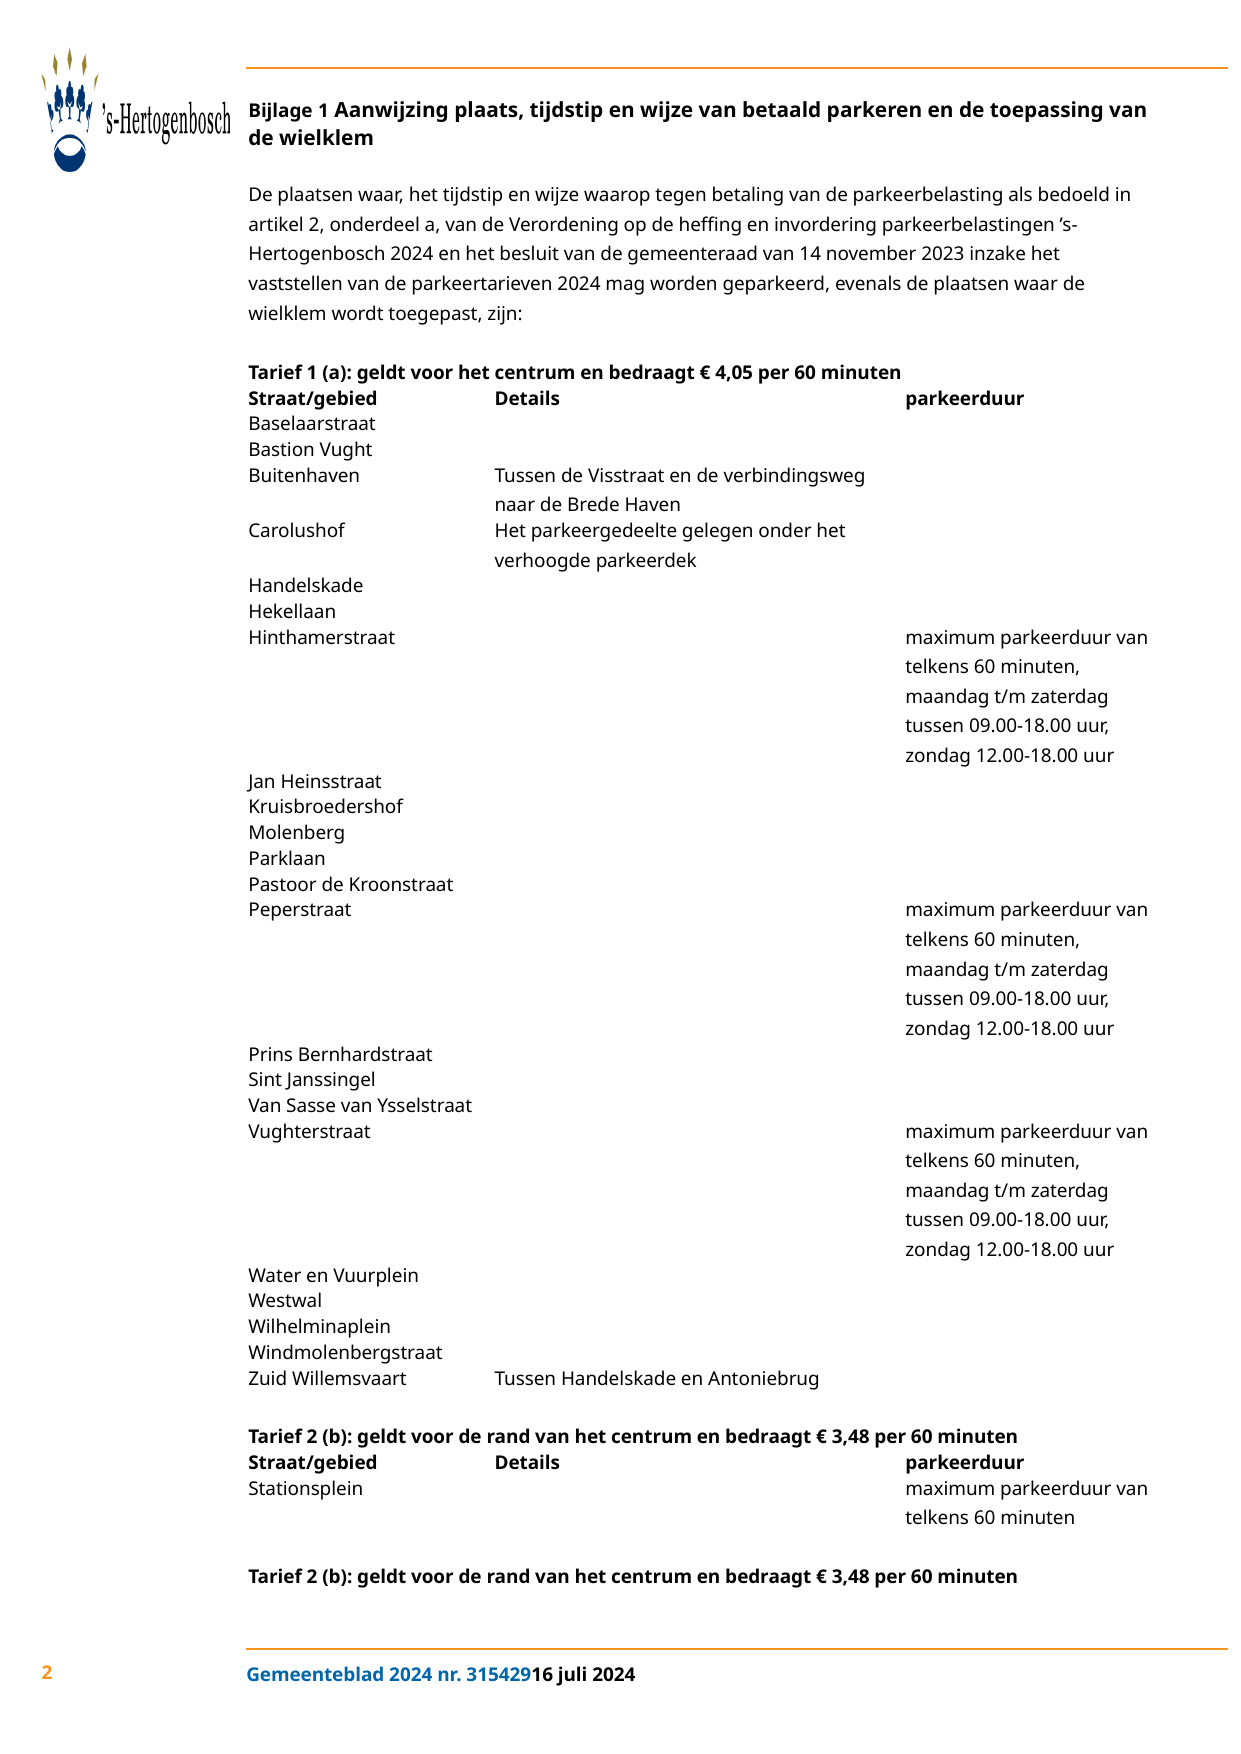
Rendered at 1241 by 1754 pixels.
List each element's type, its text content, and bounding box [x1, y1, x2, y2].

text De plaatsen waar, het tijdstip en wijze waarop tegen betaling van de parkeerbelasting als bedoeld in artikel 2, onderdeel a, van de Verordening op de heffing en invordering parkeerbelastingen ’s-Hertogenbosch 2024 en het besluit van de gemeenteraad van 14 november 2023 inzake het vaststellen van de parkeertarieven 2024 mag worden geparkeerd, evenals de plaatsen waar de wielklem wordt toegepast, zijn: [248, 181, 1152, 325]
table_cell Van Sasse van Ysselstraat [248, 1092, 494, 1118]
table_cell Details [494, 385, 905, 410]
table_cell [494, 845, 905, 871]
table_cell [494, 794, 905, 819]
table_cell [494, 1314, 905, 1339]
table_cell [494, 598, 905, 624]
table_cell Molenberg [248, 820, 494, 845]
table_cell [494, 1041, 905, 1066]
table_cell Baselaarstraat [248, 410, 494, 436]
table_cell [494, 820, 905, 845]
table_cell [494, 1288, 905, 1313]
table_cell Sint Janssingel [248, 1066, 494, 1092]
table_cell Straat/gebied [248, 1449, 494, 1475]
table_cell [905, 410, 1152, 436]
table_cell [494, 871, 905, 897]
table_cell [905, 517, 1152, 572]
table_cell Kruisbroedershof [248, 794, 494, 819]
table_cell Vughterstraat [248, 1118, 494, 1262]
table_cell [905, 1314, 1152, 1339]
table_cell Water en Vuurplein [248, 1262, 494, 1288]
table_cell Zuid Willemsvaart [248, 1365, 494, 1391]
table_cell [494, 436, 905, 462]
table_cell Prins Bernhardstraat [248, 1041, 494, 1066]
table_cell Straat/gebied [248, 385, 494, 410]
table_cell [905, 598, 1152, 624]
table_cell Parklaan [248, 845, 494, 871]
table_cell [905, 794, 1152, 819]
table_header Tarief 1 (a): geldt voor het centrum en bedraagt € 4,05 per 60 minuten [248, 359, 1152, 385]
table_cell Tussen de Visstraat en de verbindingsweg naar de Brede Haven [494, 462, 905, 517]
table_cell Buitenhaven [248, 462, 494, 517]
table_cell [905, 462, 1152, 517]
table_cell Westwal [248, 1288, 494, 1313]
table_cell Jan Heinsstraat [248, 768, 494, 794]
table_cell maximum parkeerduur van telkens 60 minuten, maandag t/m zaterdag tussen 09.00-18.00 uur, zondag 12.00-18.00 uur [905, 897, 1152, 1041]
table_cell [905, 871, 1152, 897]
table_cell Pastoor de Kroonstraat [248, 871, 494, 897]
table_cell parkeerduur [905, 385, 1152, 410]
table_cell [494, 573, 905, 598]
table_cell Peperstraat [248, 897, 494, 1041]
table_cell [905, 1041, 1152, 1066]
table_header Tarief 2 (b): geldt voor de rand van het centrum en bedraagt € 3,48 per 60 minuten [248, 1424, 1152, 1449]
table_cell Hekellaan [248, 598, 494, 624]
table_cell Tussen Handelskade en Antoniebrug [494, 1365, 905, 1391]
table_cell [905, 1288, 1152, 1313]
table_cell [905, 768, 1152, 794]
table_cell [905, 1262, 1152, 1288]
table_cell [905, 845, 1152, 871]
table_cell maximum parkeerduur van telkens 60 minuten, maandag t/m zaterdag tussen 09.00-18.00 uur, zondag 12.00-18.00 uur [905, 1118, 1152, 1262]
table_cell [494, 1092, 905, 1118]
table_cell Details [494, 1449, 905, 1475]
table_cell [905, 573, 1152, 598]
table_cell [494, 1066, 905, 1092]
table_cell Hinthamerstraat [248, 624, 494, 768]
table_cell [494, 1262, 905, 1288]
table_cell Het parkeergedeelte gelegen onder het verhoogde parkeerdek [494, 517, 905, 572]
table_cell [494, 897, 905, 1041]
table_cell [905, 1092, 1152, 1118]
text Bijlage 1 Aanwijzing plaats, tijdstip en wijze van betaald parkeren en de toepassing van de wielklem [248, 95, 1152, 152]
table_cell [494, 1118, 905, 1262]
table_cell Windmolenbergstraat [248, 1339, 494, 1365]
table_cell [494, 1475, 905, 1530]
table_cell [905, 1365, 1152, 1391]
table_cell maximum parkeerduur van telkens 60 minuten [905, 1475, 1152, 1530]
table_cell [905, 1339, 1152, 1365]
table_cell [494, 1339, 905, 1365]
table_cell Wilhelminaplein [248, 1314, 494, 1339]
table_cell Bastion Vught [248, 436, 494, 462]
table_cell [494, 768, 905, 794]
table_cell Handelskade [248, 573, 494, 598]
table_cell maximum parkeerduur van telkens 60 minuten, maandag t/m zaterdag tussen 09.00-18.00 uur, zondag 12.00-18.00 uur [905, 624, 1152, 768]
table_cell Stationsplein [248, 1475, 494, 1530]
table_header Tarief 2 (b): geldt voor de rand van het centrum en bedraagt € 3,48 per 60 minuten [248, 1563, 1152, 1589]
table_cell [905, 1066, 1152, 1092]
picture [41, 47, 231, 172]
table_cell [494, 410, 905, 436]
table_cell parkeerduur [905, 1449, 1152, 1475]
table_cell [905, 820, 1152, 845]
table_cell Carolushof [248, 517, 494, 572]
table_cell [905, 436, 1152, 462]
table_cell [494, 624, 905, 768]
